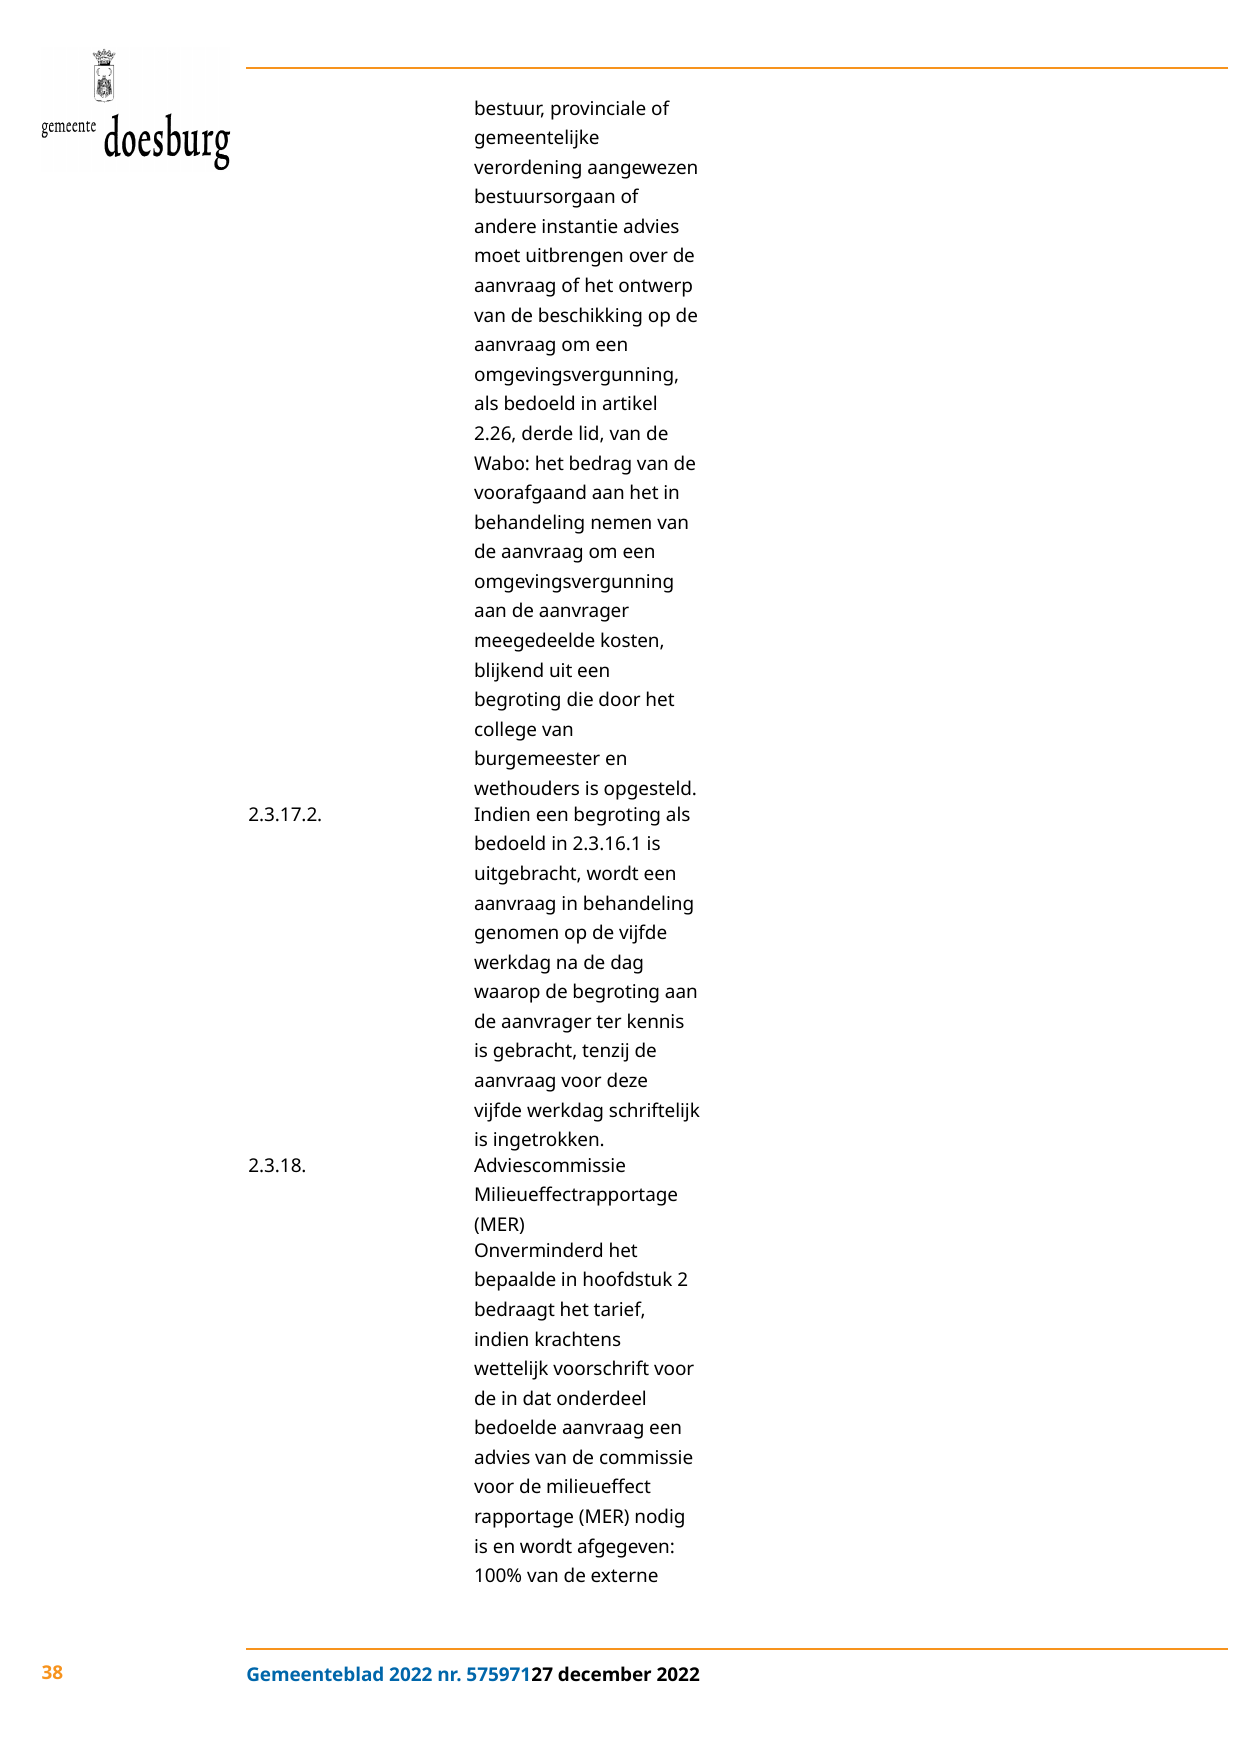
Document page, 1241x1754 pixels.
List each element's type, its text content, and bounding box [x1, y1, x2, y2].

table_cell [248, 95, 474, 801]
table_cell [700, 1237, 926, 1588]
table_cell [926, 1152, 1152, 1237]
picture [41, 47, 231, 172]
table_cell [926, 801, 1152, 1152]
table_cell Onverminderd het bepaalde in hoofdstuk 2 bedraagt het tarief, indien krachtens wettelijk voorschrift voor de in dat onderdeel bedoelde aanvraag een advies van de commissie voor de milieueffect rapportage (MER) nodig is en wordt afgegeven: 100% van de externe [474, 1237, 700, 1588]
table_cell [248, 1237, 474, 1588]
table_cell [700, 1152, 926, 1237]
table_cell bestuur, provinciale of gemeentelijke verordening aangewezen bestuursorgaan of andere instantie advies moet uitbrengen over de aanvraag of het ontwerp van de beschikking op de aanvraag om een omgevingsvergunning, als bedoeld in artikel 2.26, derde lid, van de Wabo: het bedrag van de voorafgaand aan het in behandeling nemen van de aanvraag om een omgevingsvergunning aan de aanvrager meegedeelde kosten, blijkend uit een begroting die door het college van burgemeester en wethouders is opgesteld. [474, 95, 700, 801]
table_cell Indien een begroting als bedoeld in 2.3.16.1 is uitgebracht, wordt een aanvraag in behandeling genomen op de vijfde werkdag na de dag waarop de begroting aan de aanvrager ter kennis is gebracht, tenzij de aanvraag voor deze vijfde werkdag schriftelijk is ingetrokken. [474, 801, 700, 1152]
table_cell 2.3.18. [248, 1152, 474, 1237]
table_cell Adviescommissie Milieueffectrapportage (MER) [474, 1152, 700, 1237]
table_cell [926, 1237, 1152, 1588]
table_cell [926, 95, 1152, 801]
table_cell [700, 95, 926, 801]
table_cell 2.3.17.2. [248, 801, 474, 1152]
table_cell [700, 801, 926, 1152]
